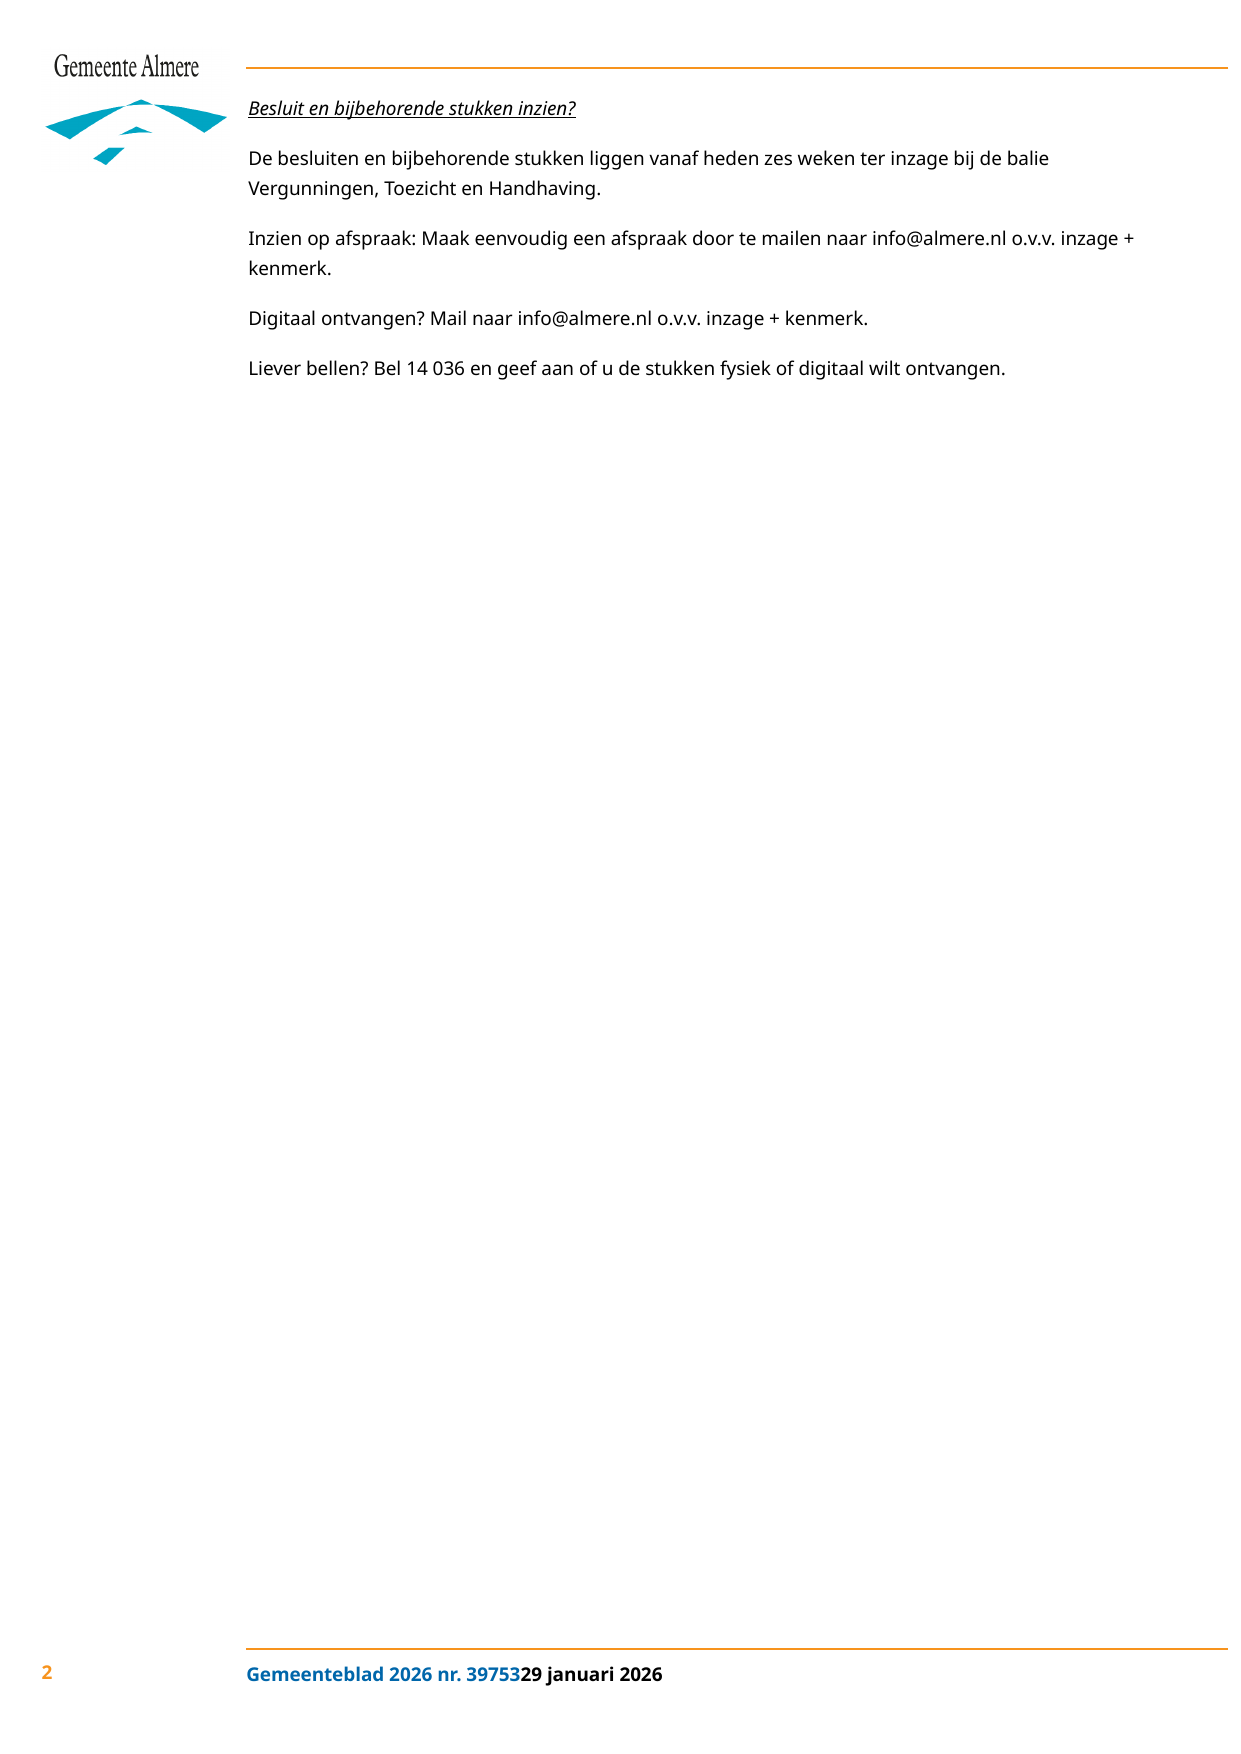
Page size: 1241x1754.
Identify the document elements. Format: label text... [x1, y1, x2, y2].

text Digitaal ontvangen? Mail naar info@almere.nl o.v.v. inzage + kenmerk. [248, 305, 1152, 331]
text De besluiten en bijbehorende stukken liggen vanaf heden zes weken ter inzage bij de balie Vergunningen, Toezicht en Handhaving. [248, 145, 1152, 201]
picture [41, 47, 231, 172]
text Liever bellen? Bel 14 036 en geef aan of u de stukken fysiek of digitaal wilt ontvangen. [248, 356, 1152, 381]
text Besluit en bijbehorende stukken inzien? [248, 95, 1152, 121]
text Inzien op afspraak: Maak eenvoudig een afspraak door te mailen naar info@almere.nl o.v.v. inzage + kenmerk. [248, 225, 1152, 281]
